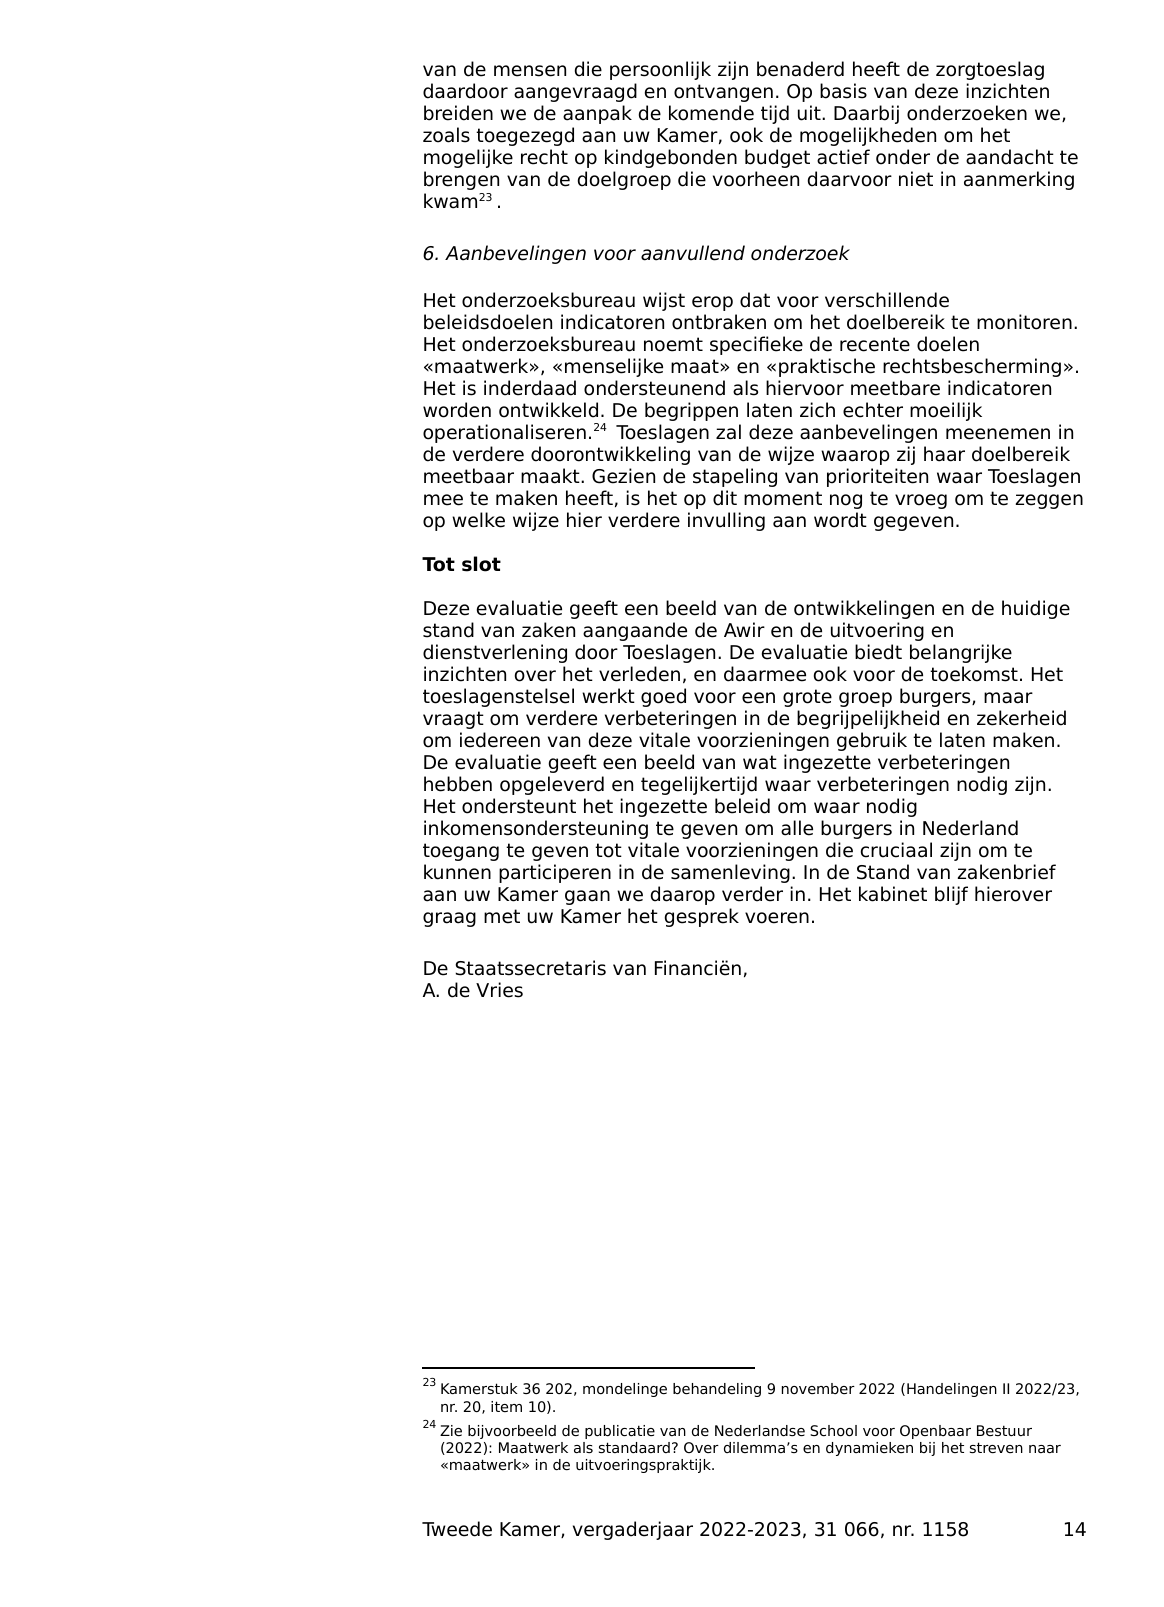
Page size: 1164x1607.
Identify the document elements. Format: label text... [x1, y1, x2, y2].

text De Staatssecretaris van Financiën, A. de Vries [422, 958, 1087, 1002]
text Deze evaluatie geeft een beeld van de ontwikkelingen en de huidige stand van zaken aangaande de Awir en de uitvoering en dienstverlening door Toeslagen. De evaluatie biedt belangrijke inzichten over het verleden, en daarmee ook voor de toekomst. Het toeslagenstelsel werkt goed voor een grote groep burgers, maar vraagt om verdere verbeteringen in de begrijpelijkheid en zekerheid om iedereen van deze vitale voorzieningen gebruik te laten maken. De evaluatie geeft een beeld van wat ingezette verbeteringen hebben opgeleverd en tegelijkertijd waar verbeteringen nodig zijn. Het ondersteunt het ingezette beleid om waar nodig inkomensondersteuning te geven om alle burgers in Nederland toegang te geven tot vitale voorzieningen die cruciaal zijn om te kunnen participeren in de samenleving. In de Stand van zakenbrief aan uw Kamer gaan we daarop verder in. Het kabinet blijf hierover graag met uw Kamer het gesprek voeren. [422, 598, 1087, 928]
text van de mensen die persoonlijk zijn benaderd heeft de zorgtoeslag daardoor aangevraagd en ontvangen. Op basis van deze inzichten breiden we de aanpak de komende tijd uit. Daarbij onderzoeken we, zoals toegezegd aan uw Kamer, ook de mogelijkheden om het mogelijke recht op kindgebonden budget actief onder de aandacht te brengen van de doelgroep die voorheen daarvoor niet in aanmerking kwam. [422, 59, 1087, 213]
subtitle 6. Aanbevelingen voor aanvullend onderzoek [422, 243, 1087, 265]
text Kamerstuk 36 202, mondelinge behandeling 9 november 2022 (Handelingen II 2022/23, nr. 20, item 10). [422, 1377, 1087, 1416]
text Zie bijvoorbeeld de publicatie van de Nederlandse School voor Openbaar Bestuur (2022): Maatwerk als standaard? Over dilemma’s en dynamieken bij het streven naar «maatwerk» in de uitvoeringspraktijk. [422, 1418, 1087, 1474]
subtitle Tot slot [422, 554, 1087, 576]
text Het onderzoeksbureau wijst erop dat voor verschillende beleidsdoelen indicatoren ontbraken om het doelbereik te monitoren. Het onderzoeksbureau noemt specifieke de recente doelen «maatwerk», «menselijke maat» en «praktische rechtsbescherming». Het is inderdaad ondersteunend als hiervoor meetbare indicatoren worden ontwikkeld. De begrippen laten zich echter moeilijk operationaliseren. Toeslagen zal deze aanbevelingen meenemen in de verdere doorontwikkeling van de wijze waarop zij haar doelbereik meetbaar maakt. Gezien de stapeling van prioriteiten waar Toeslagen mee te maken heeft, is het op dit moment nog te vroeg om te zeggen op welke wijze hier verdere invulling aan wordt gegeven. [422, 290, 1087, 532]
